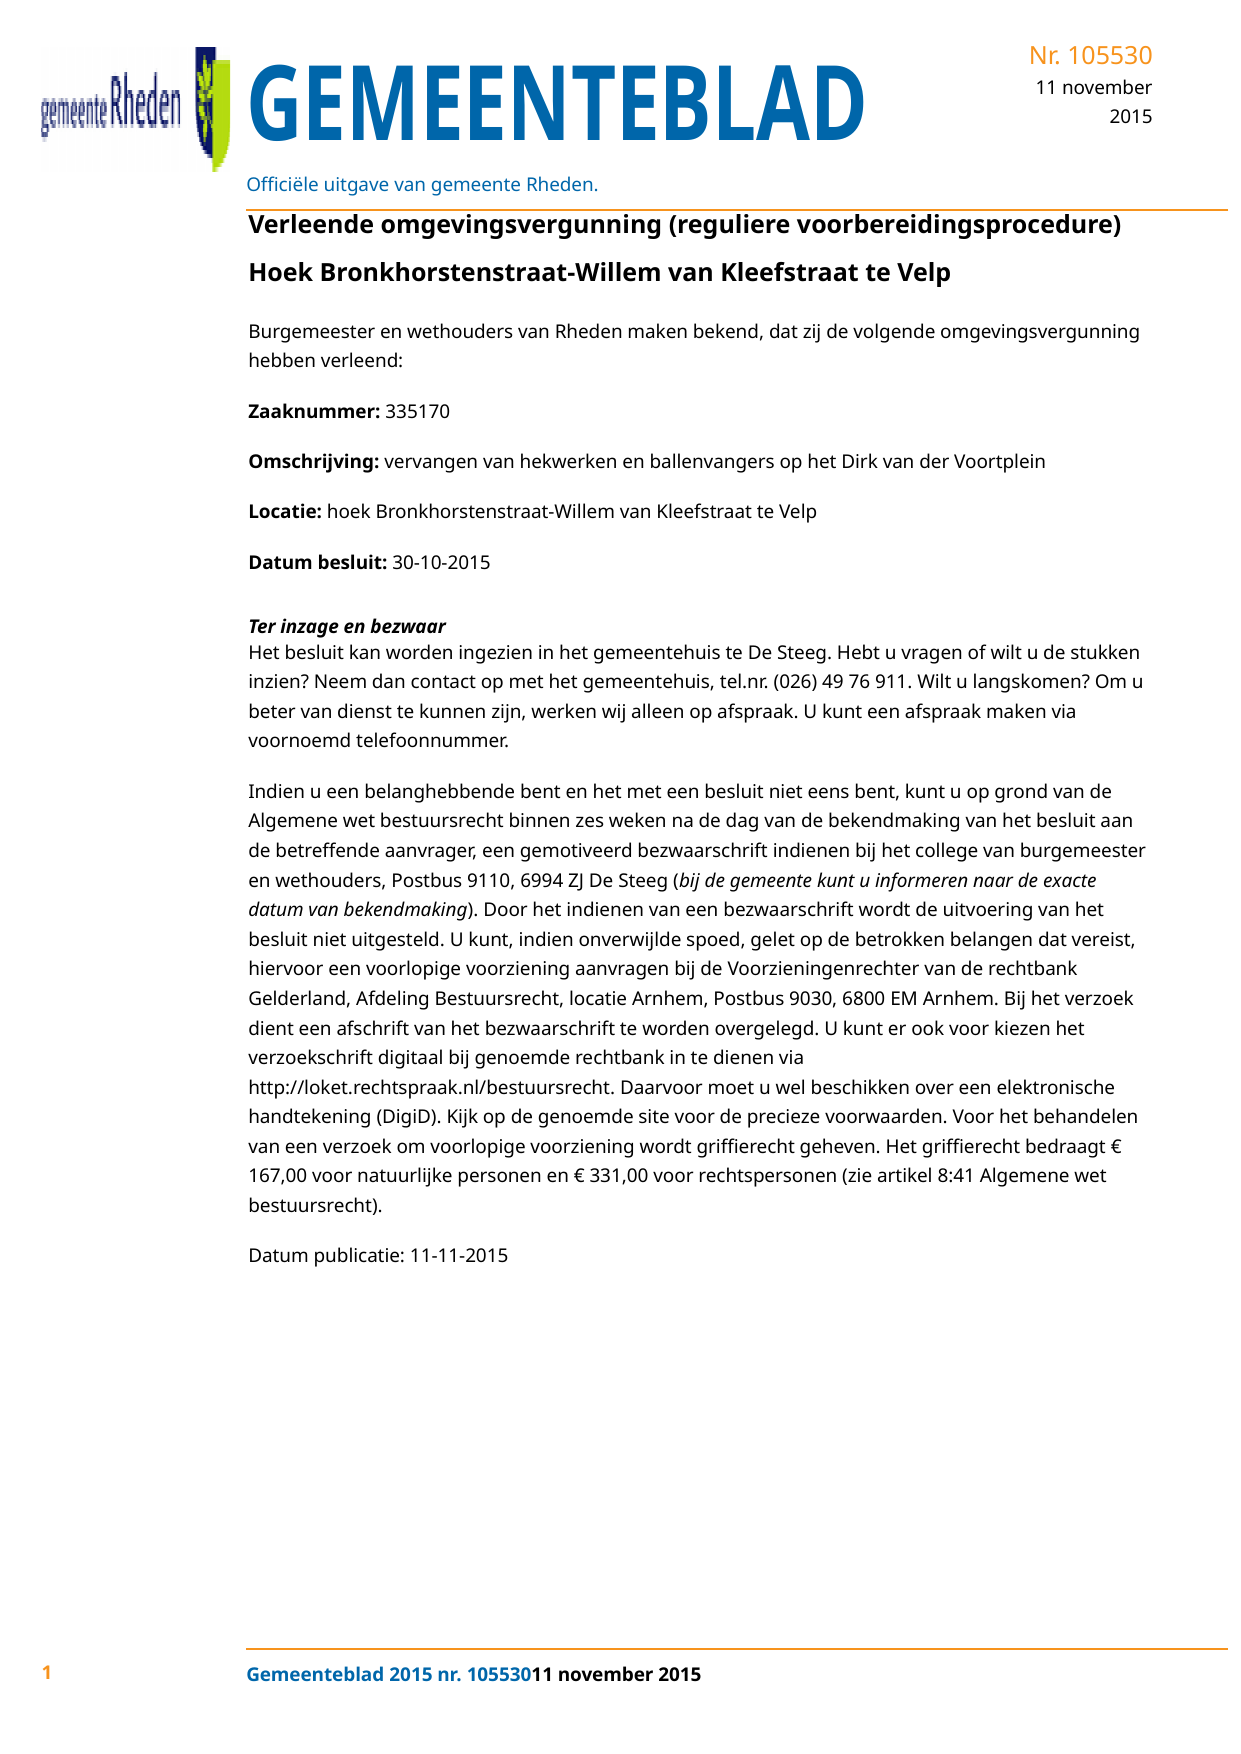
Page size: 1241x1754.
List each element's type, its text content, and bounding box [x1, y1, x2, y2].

text Indien u een belanghebbende bent en het met een besluit niet eens bent, kunt u op grond van de Algemene wet bestuursrecht binnen zes weken na de dag van de bekendmaking van het besluit aan de betreffende aanvrager, een gemotiveerd bezwaarschrift indienen bij het college van burgemeester en wethouders, Postbus 9110, 6994 ZJ De Steeg (bij de gemeente kunt u informeren naar de exacte datum van bekendmaking). Door het indienen van een bezwaarschrift wordt de uitvoering van het besluit niet uitgesteld. U kunt, indien onverwijlde spoed, gelet op de betrokken belangen dat vereist, hiervoor een voorlopige voorziening aanvragen bij de Voorzieningenrechter van de rechtbank Gelderland, Afdeling Bestuursrecht, locatie Arnhem, Postbus 9030, 6800 EM Arnhem. Bij het verzoek dient een afschrift van het bezwaarschrift te worden overgelegd. U kunt er ook voor kiezen het verzoekschrift digitaal bij genoemde rechtbank in te dienen via http://loket.rechtspraak.nl/bestuursrecht. Daarvoor moet u wel beschikken over een elektronische handtekening (DigiD). Kijk op de genoemde site voor de precieze voorwaarden. Voor het behandelen van een verzoek om voorlopige voorziening wordt griffierecht geheven. Het griffierecht bedraagt € 167,00 voor natuurlijke personen en € 331,00 voor rechtspersonen (zie artikel 8:41 Algemene wet bestuursrecht). [248, 778, 1152, 1218]
text Locatie: hoek Bronkhorstenstraat-Willem van Kleefstraat te Velp [248, 499, 1152, 524]
text Omschrijving: vervangen van hekwerken en ballenvangers op het Dirk van der Voortplein [248, 448, 1152, 474]
text Burgemeester en wethouders van Rheden maken bekend, dat zij de volgende omgevingsvergunning hebben verleend: [248, 318, 1152, 373]
text Datum besluit: 30-10-2015 [248, 549, 1152, 575]
text Ter inzage en bezwaar [248, 613, 1152, 639]
text Datum publicatie: 11-11-2015 [248, 1243, 1152, 1268]
text Het besluit kan worden ingezien in het gemeentehuis te De Steeg. Hebt u vragen of wilt u de stukken inzien? Neem dan contact op met het gemeentehuis, tel.nr. (026) 49 76 911. Wilt u langskomen? Om u beter van dienst te kunnen zijn, werken wij alleen op afspraak. U kunt een afspraak maken via voornoemd telefoonnummer. [248, 639, 1152, 753]
text Zaaknummer: 335170 [248, 398, 1152, 424]
text Verleende omgevingsvergunning (reguliere voorbereidingsprocedure) Hoek Bronkhorstenstraat-Willem van Kleefstraat te Velp [248, 211, 1152, 288]
picture [41, 47, 231, 172]
